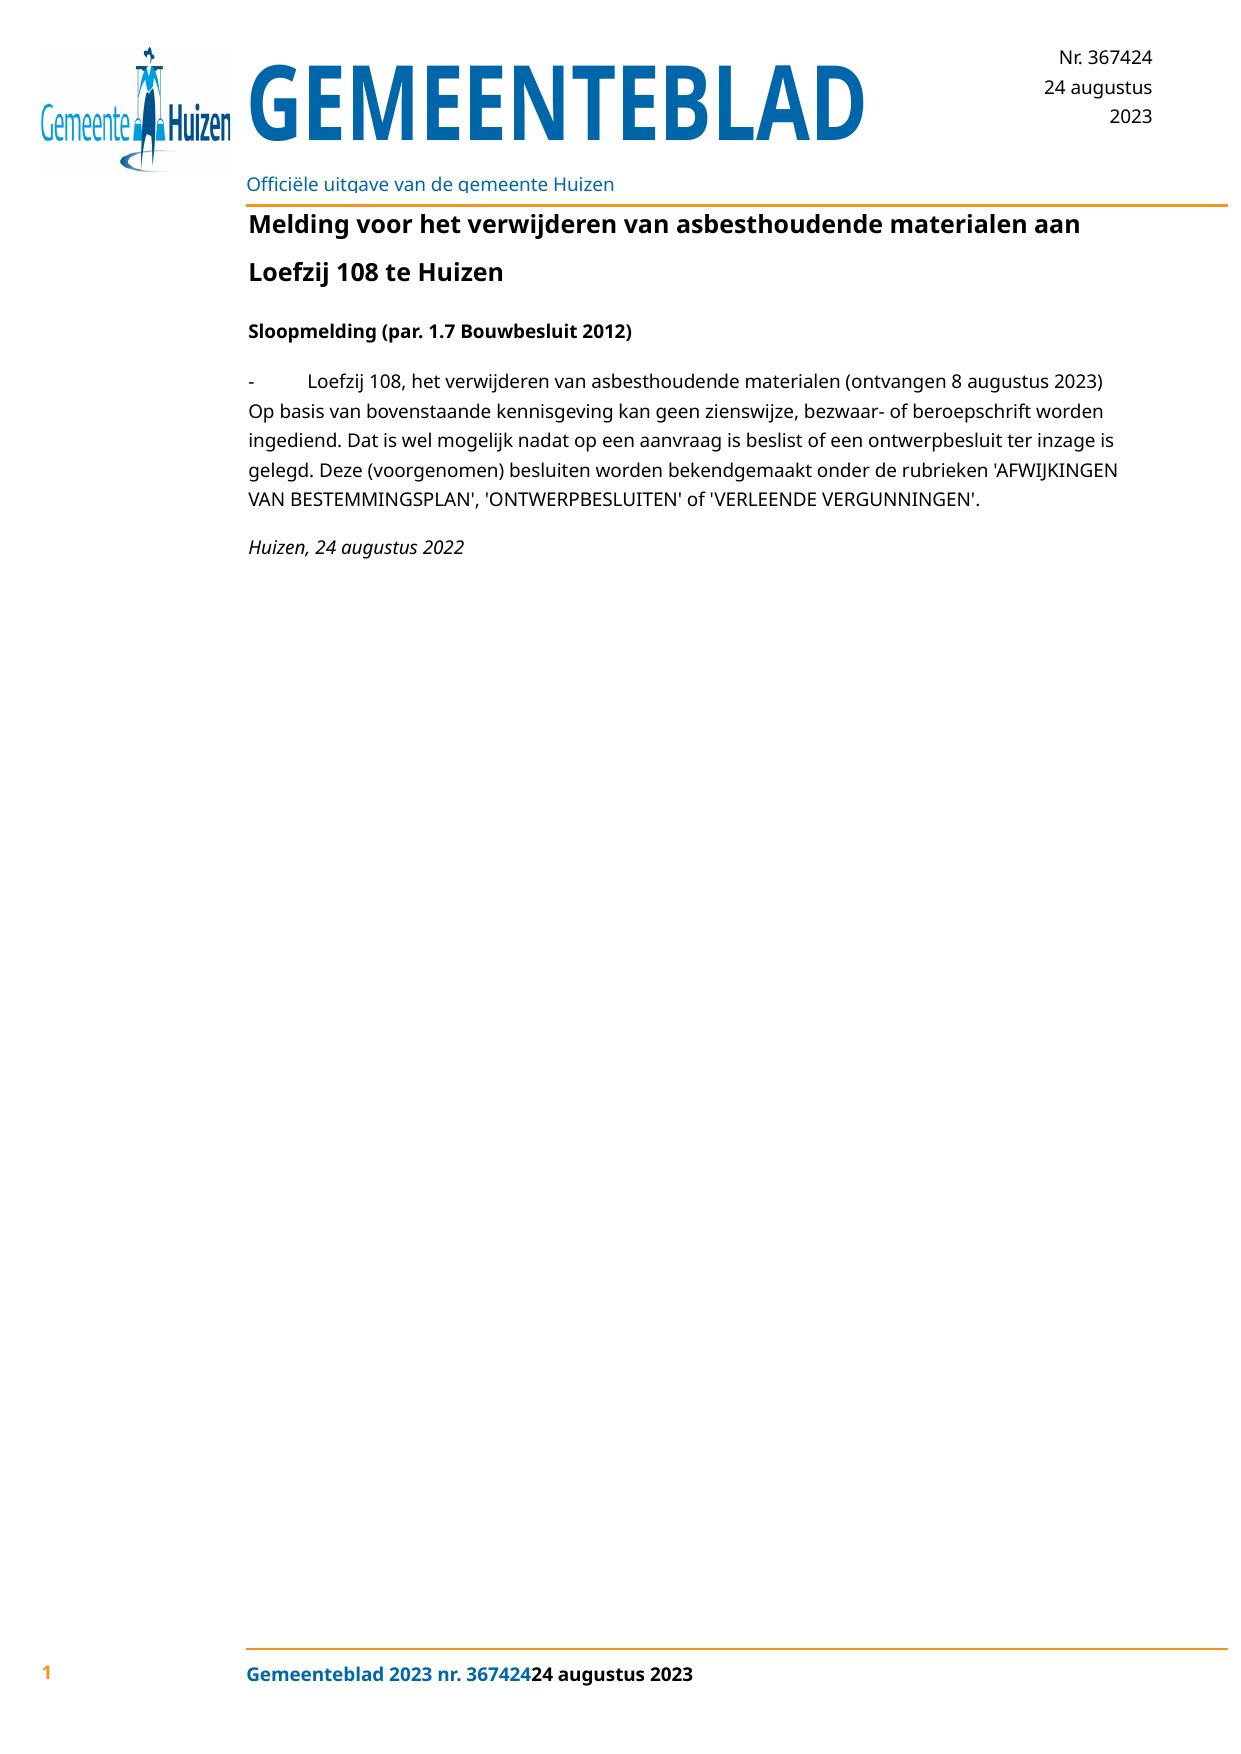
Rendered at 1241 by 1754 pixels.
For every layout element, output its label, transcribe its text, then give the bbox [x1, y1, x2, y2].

text Melding voor het verwijderen van asbesthoudende materialen aan Loefzij 108 te Huizen [248, 207, 1152, 288]
text Op basis van bovenstaande kennisgeving kan geen zienswijze, bezwaar- of beroepschrift worden ingediend. Dat is wel mogelijk nadat op een aanvraag is beslist of een ontwerpbesluit ter inzage is gelegd. Deze (voorgenomen) besluiten worden bekendgemaakt onder de rubrieken 'AFWIJKINGEN VAN BESTEMMINGSPLAN', 'ONTWERPBESLUITEN' of 'VERLEENDE VERGUNNINGEN'. [248, 398, 1152, 512]
text Sloopmelding (par. 1.7 Bouwbesluit 2012) [248, 318, 1152, 344]
list Loefzij 108, het verwijderen van asbesthoudende materialen (ontvangen 8 augustus 2023) [248, 368, 1152, 394]
picture [41, 47, 231, 172]
text Huizen, 24 augustus 2022 [248, 534, 1152, 560]
